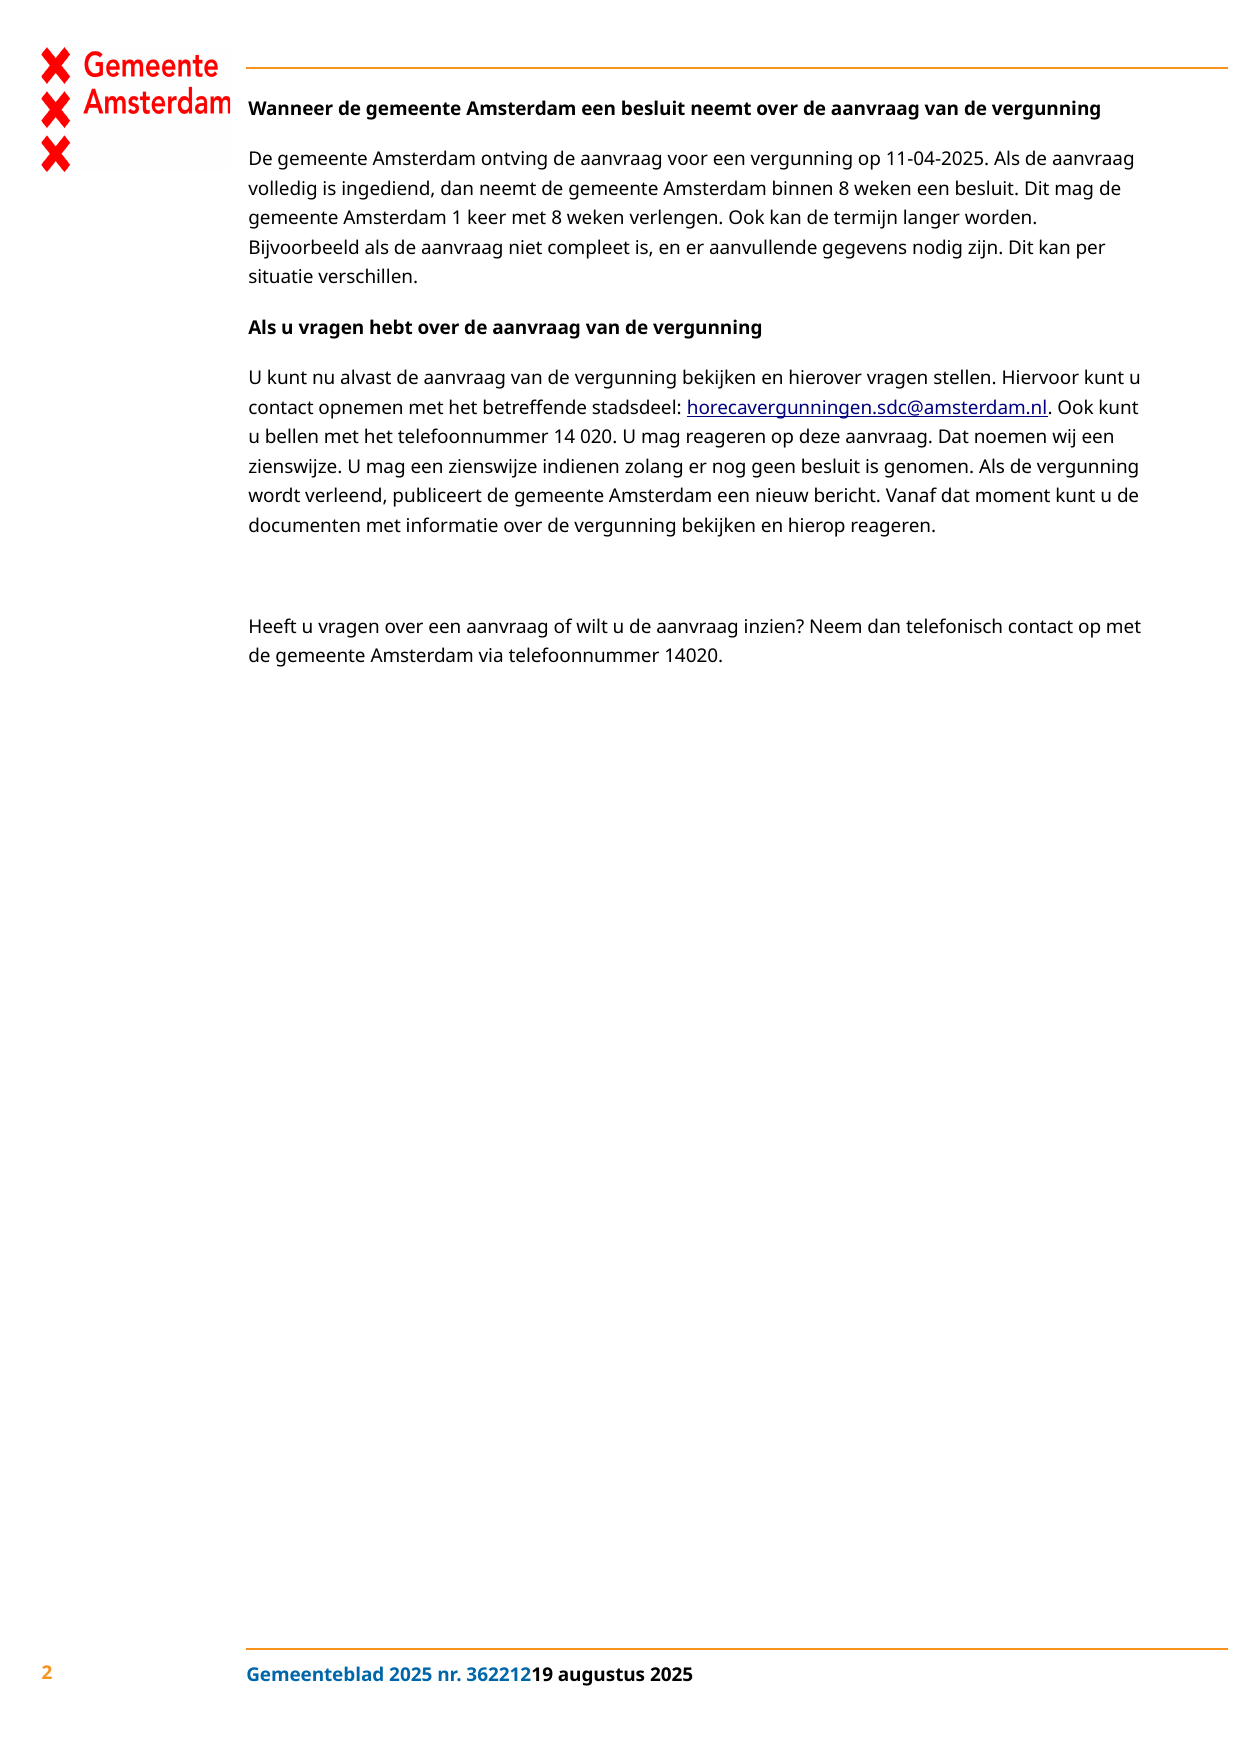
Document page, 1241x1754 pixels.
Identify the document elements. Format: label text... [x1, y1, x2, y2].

text Wanneer de gemeente Amsterdam een besluit neemt over de aanvraag van de vergunning [248, 95, 1152, 121]
text Heeft u vragen over een aanvraag of wilt u de aanvraag inzien? Neem dan telefonisch contact op met de gemeente Amsterdam via telefoonnummer 14020. [248, 613, 1152, 668]
text Als u vragen hebt over de aanvraag van de vergunning [248, 314, 1152, 340]
text De gemeente Amsterdam ontving de aanvraag voor een vergunning op 11-04-2025. Als de aanvraag volledig is ingediend, dan neemt de gemeente Amsterdam binnen 8 weken een besluit. Dit mag de gemeente Amsterdam 1 keer met 8 weken verlengen. Ook kan de termijn langer worden. Bijvoorbeeld als de aanvraag niet compleet is, en er aanvullende gegevens nodig zijn. Dit kan per situatie verschillen. [248, 145, 1152, 289]
text U kunt nu alvast de aanvraag van de vergunning bekijken en hierover vragen stellen. Hiervoor kunt u contact opnemen met het betreffende stadsdeel: horecavergunningen.sdc@amsterdam.nl. Ook kunt u bellen met het telefoonnummer 14 020. U mag reageren op deze aanvraag. Dat noemen wij een zienswijze. U mag een zienswijze indienen zolang er nog geen besluit is genomen. Als de vergunning wordt verleend, publiceert de gemeente Amsterdam een nieuw bericht. Vanaf dat moment kunt u de documenten met informatie over de vergunning bekijken en hierop reageren. [248, 364, 1152, 538]
picture [41, 47, 231, 172]
